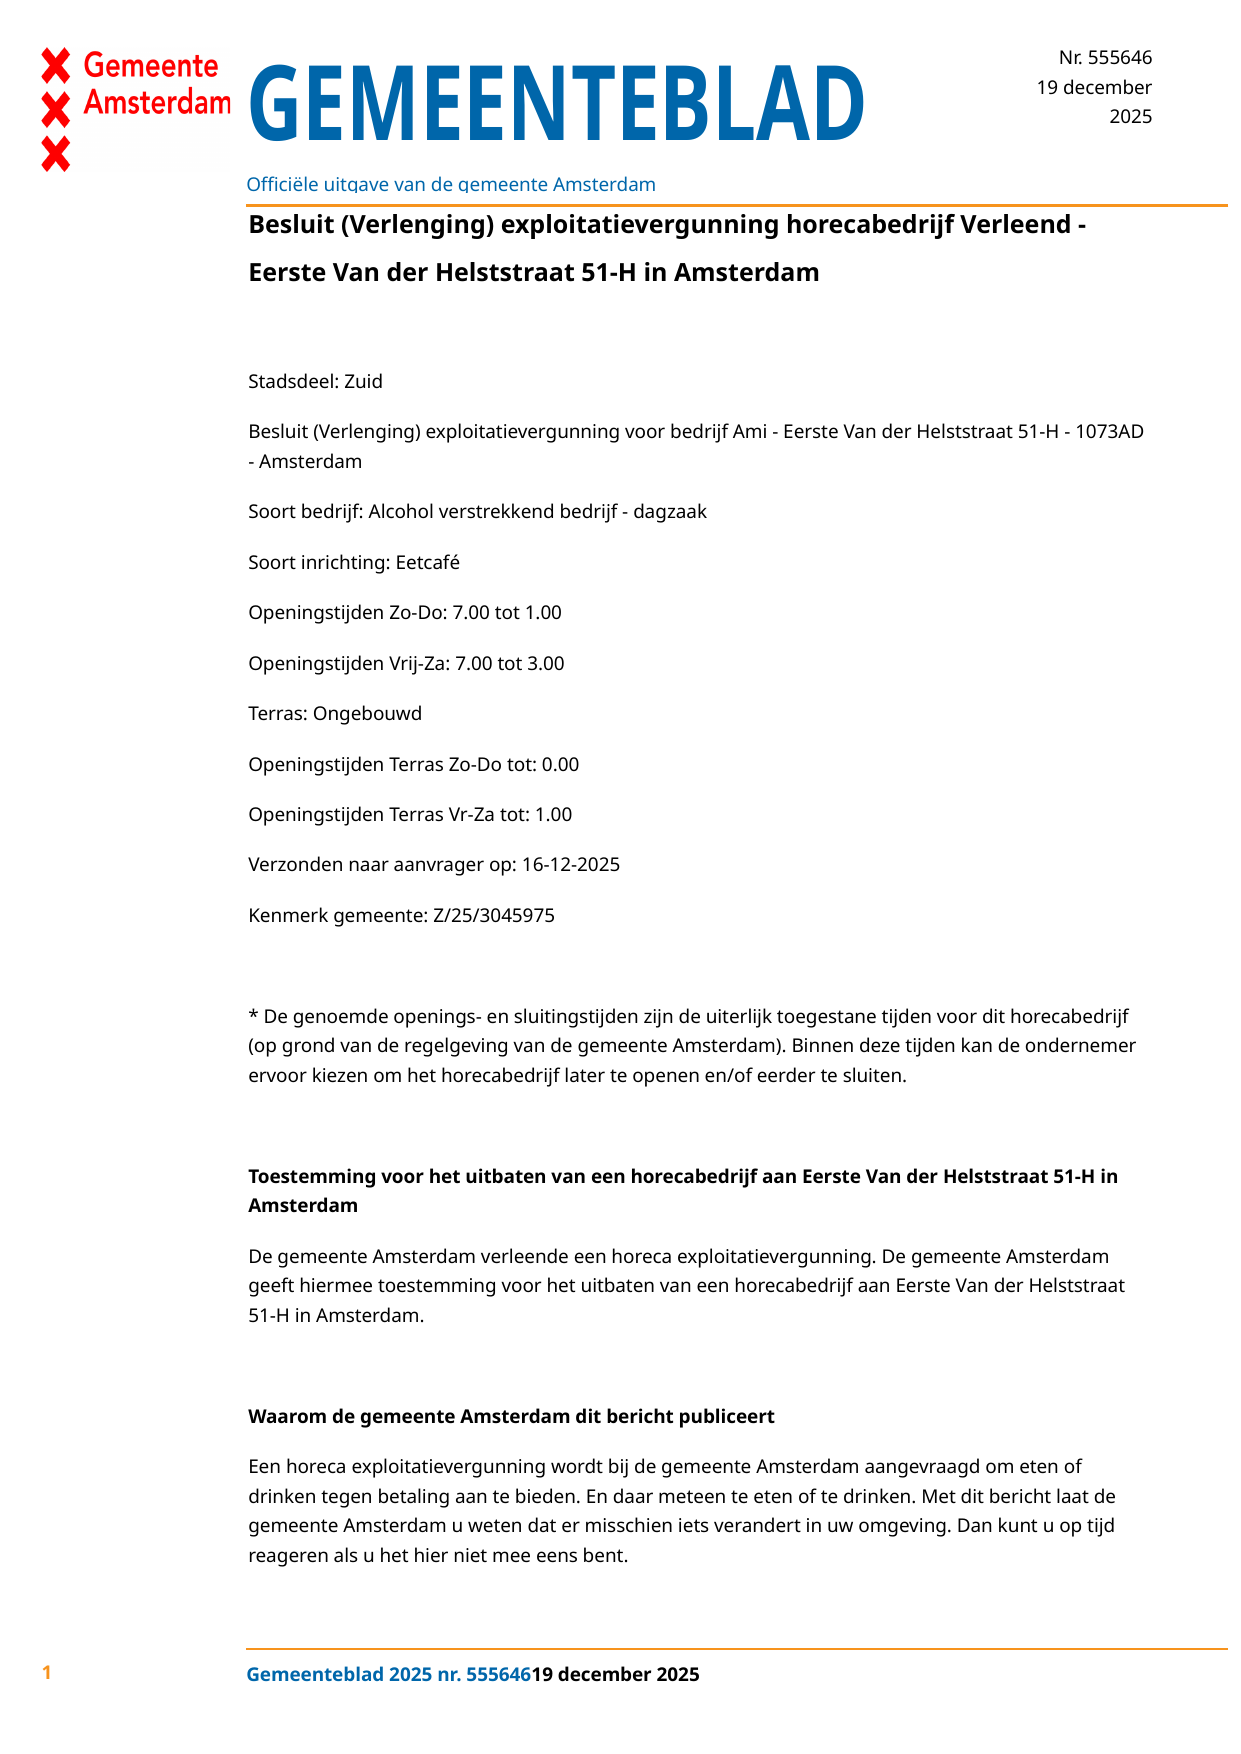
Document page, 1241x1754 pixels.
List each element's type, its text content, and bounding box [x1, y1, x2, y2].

text Openingstijden Vrij-Za: 7.00 tot 3.00 [248, 650, 1152, 676]
text Besluit (Verlenging) exploitatievergunning voor bedrijf Ami - Eerste Van der Helststraat 51-H - 1073AD - Amsterdam [248, 419, 1152, 474]
text Verzonden naar aanvrager op: 16-12-2025 [248, 852, 1152, 877]
text Toestemming voor het uitbaten van een horecabedrijf aan Eerste Van der Helststraat 51-H in Amsterdam [248, 1163, 1152, 1218]
text Kenmerk gemeente: Z/25/3045975 [248, 902, 1152, 928]
text Soort bedrijf: Alcohol verstrekkend bedrijf - dagzaak [248, 499, 1152, 524]
text De gemeente Amsterdam verleende een horeca exploitatievergunning. De gemeente Amsterdam geeft hiermee toestemming voor het uitbaten van een horecabedrijf aan Eerste Van der Helststraat 51-H in Amsterdam. [248, 1243, 1152, 1328]
text Besluit (Verlenging) exploitatievergunning horecabedrijf Verleend - Eerste Van der Helststraat 51-H in Amsterdam [248, 207, 1152, 288]
text Openingstijden Terras Zo-Do tot: 0.00 [248, 751, 1152, 777]
text Een horeca exploitatievergunning wordt bij de gemeente Amsterdam aangevraagd om eten of drinken tegen betaling aan te bieden. En daar meteen te eten of te drinken. Met dit bericht laat de gemeente Amsterdam u weten dat er misschien iets verandert in uw omgeving. Dan kunt u op tijd reageren als u het hier niet mee eens bent. [248, 1453, 1152, 1568]
text Terras: Ongebouwd [248, 700, 1152, 726]
text Stadsdeel: Zuid [248, 368, 1152, 394]
text * De genoemde openings- en sluitingstijden zijn de uiterlijk toegestane tijden voor dit horecabedrijf (op grond van de regelgeving van de gemeente Amsterdam). Binnen deze tijden kan de ondernemer ervoor kiezen om het horecabedrijf later te openen en/of eerder te sluiten. [248, 1003, 1152, 1088]
text Openingstijden Terras Vr-Za tot: 1.00 [248, 801, 1152, 827]
picture [41, 47, 231, 172]
text Soort inrichting: Eetcafé [248, 549, 1152, 575]
text Openingstijden Zo-Do: 7.00 tot 1.00 [248, 599, 1152, 625]
text Waarom de gemeente Amsterdam dit bericht publiceert [248, 1403, 1152, 1429]
